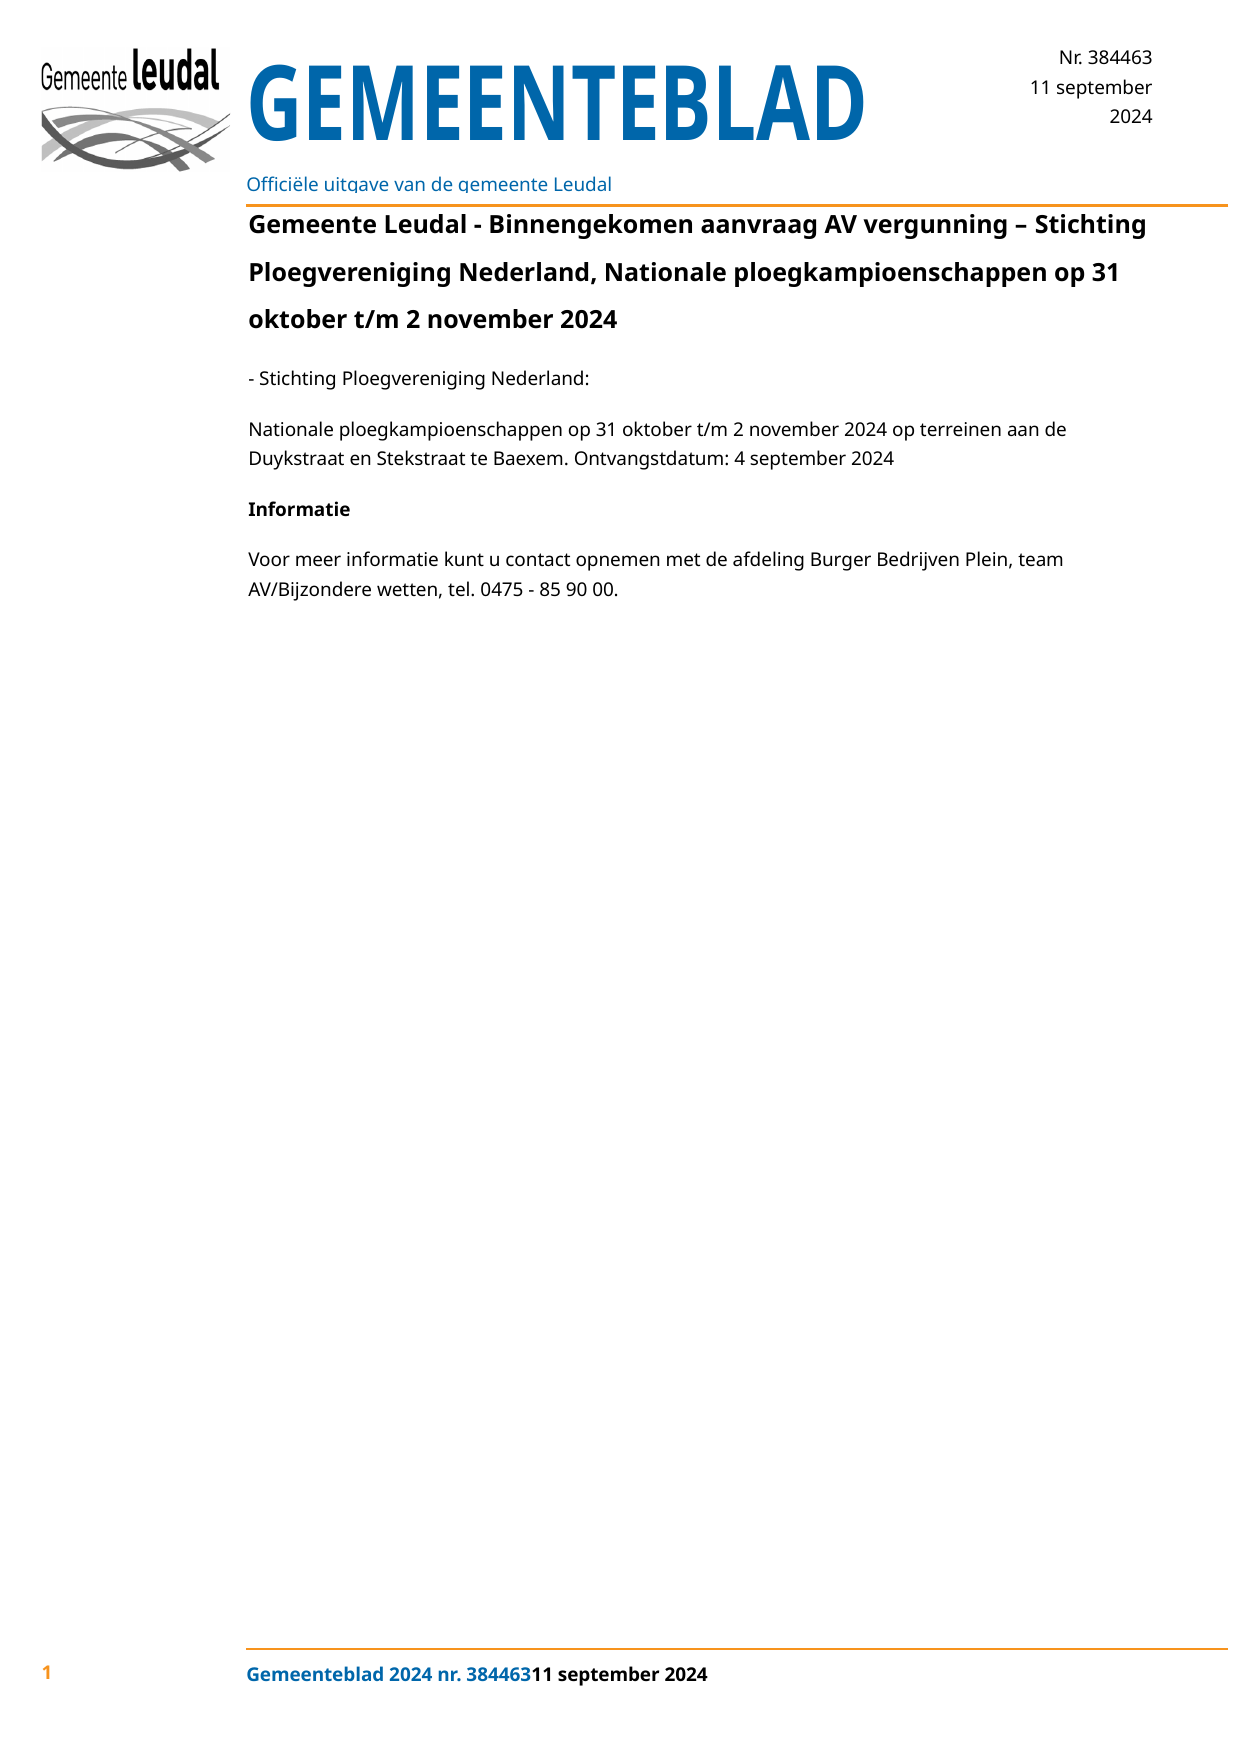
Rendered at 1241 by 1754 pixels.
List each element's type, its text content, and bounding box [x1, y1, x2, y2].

text Voor meer informatie kunt u contact opnemen met de afdeling Burger Bedrijven Plein, team AV/Bijzondere wetten, tel. 0475 - 85 90 00. [248, 546, 1152, 602]
text Nationale ploegkampioenschappen op 31 oktober t/m 2 november 2024 op terreinen aan de Duykstraat en Stekstraat te Baexem. Ontvangstdatum: 4 september 2024 [248, 416, 1152, 471]
text - Stichting Ploegvereniging Nederland: [248, 366, 1152, 391]
text Gemeente Leudal - Binnengekomen aanvraag AV vergunning – Stichting Ploegvereniging Nederland, Nationale ploegkampioenschappen op 31 oktober t/m 2 november 2024 [248, 207, 1152, 336]
text Informatie [248, 496, 1152, 522]
picture [41, 47, 231, 172]
